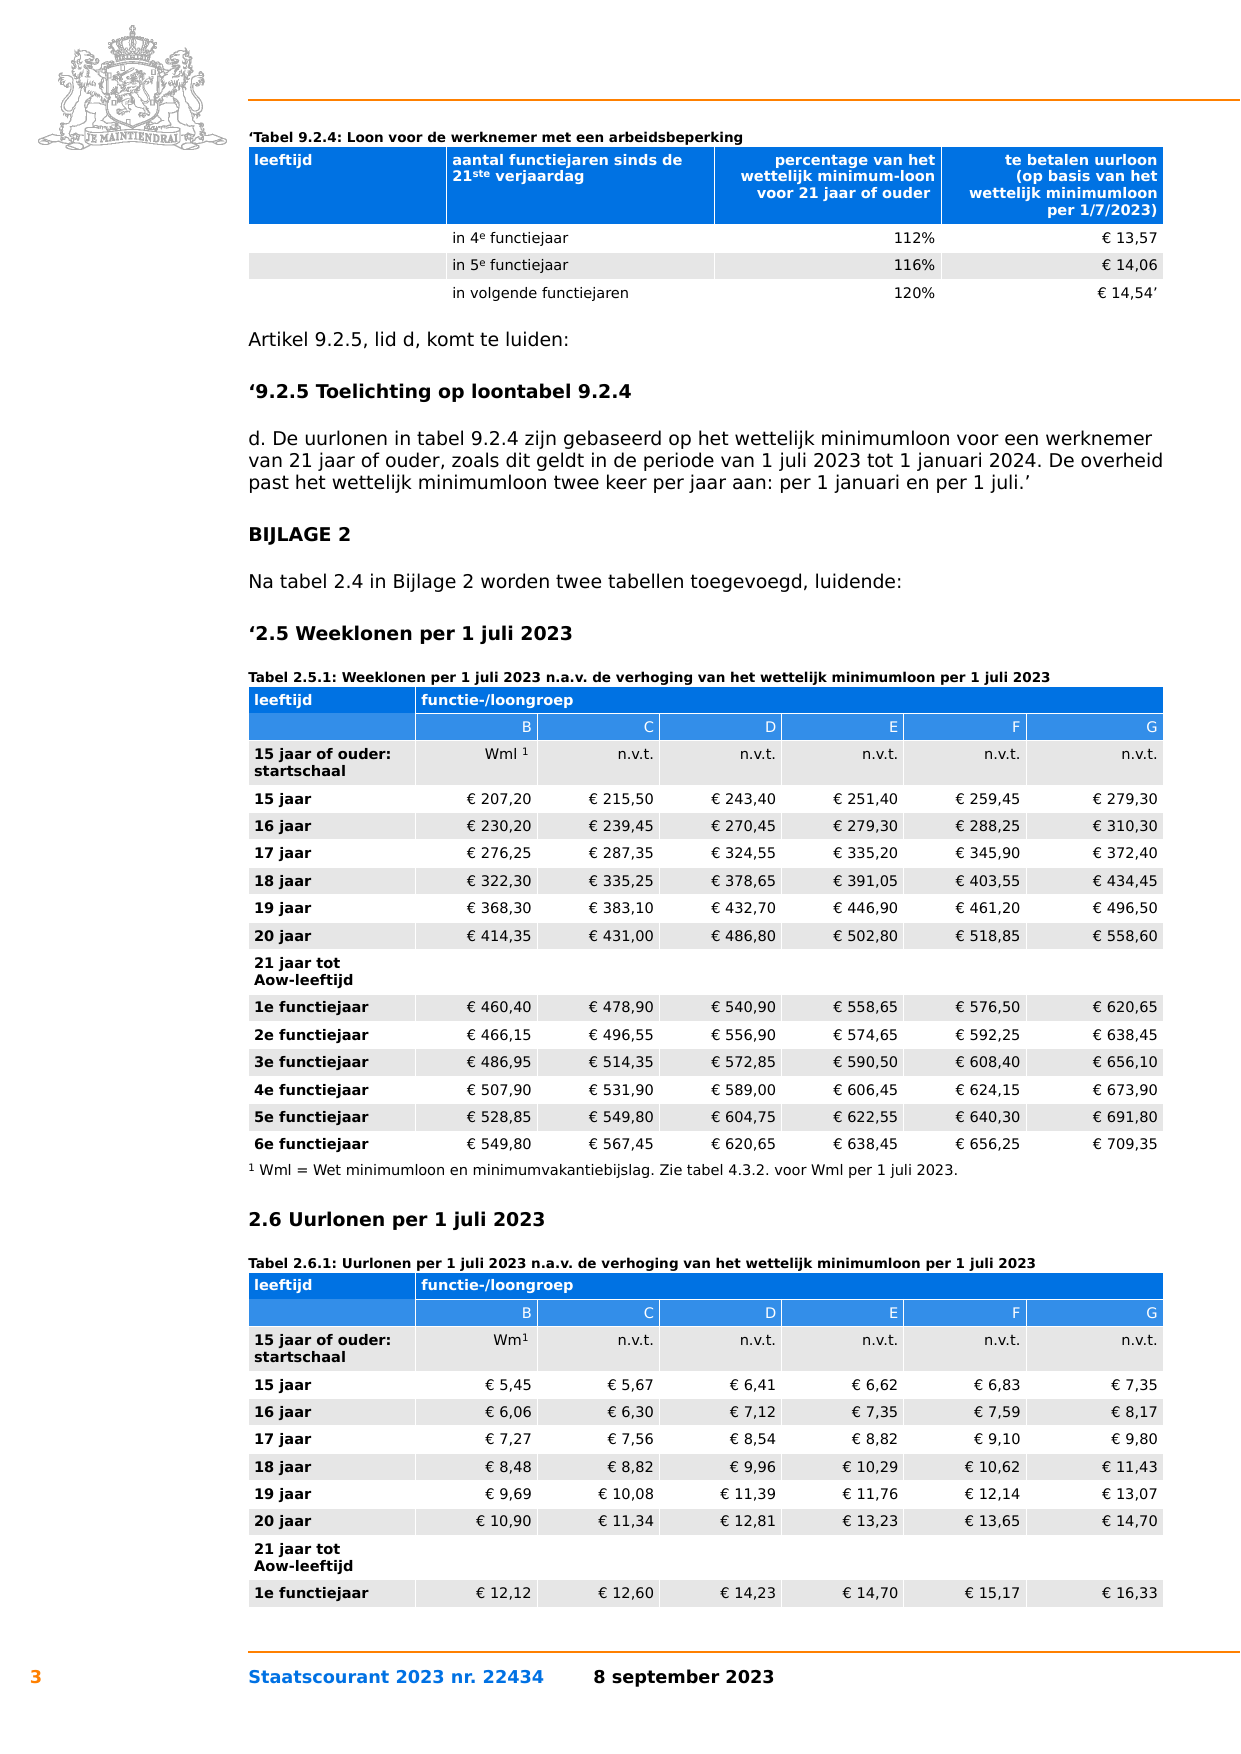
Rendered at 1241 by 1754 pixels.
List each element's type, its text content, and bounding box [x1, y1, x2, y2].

table_cell n.v.t. [782, 741, 903, 785]
table_cell 19 jaar [249, 1481, 415, 1508]
table_cell [904, 1536, 1026, 1579]
table_header ‘Tabel 9.2.4: Loon voor de werknemer met een arbeidsbeperking [248, 130, 1163, 146]
table_cell € 8,82 [538, 1454, 659, 1480]
table_cell 1 Wml = Wet minimumloon en minimumvakantiebijslag. Zie tabel 4.3.2. voor Wml per 1 juli 2023. [248, 1159, 1163, 1179]
table_cell n.v.t. [1027, 741, 1163, 785]
table_cell [249, 225, 446, 251]
table_cell 17 jaar [249, 841, 415, 867]
table_cell € 6,62 [782, 1372, 903, 1398]
table_cell € 549,80 [538, 1104, 659, 1131]
subtitle 2.6 Uurlonen per 1 juli 2023 [248, 1209, 1163, 1231]
table_cell € 9,69 [416, 1481, 537, 1508]
table_cell B [416, 1300, 537, 1326]
table_cell € 540,90 [660, 995, 781, 1021]
table_cell 18 jaar [249, 868, 415, 894]
table_cell € 709,35 [1027, 1132, 1163, 1158]
table_cell 16 jaar [249, 813, 415, 839]
table_cell functie-/loongroep [416, 1273, 1163, 1299]
table_cell € 12,14 [904, 1481, 1026, 1508]
table_cell € 572,85 [660, 1049, 781, 1076]
text d. De uurlonen in tabel 9.2.4 zijn gebaseerd op het wettelijk minimumloon voor een werknemer van 21 jaar of ouder, zoals dit geldt in de periode van 1 juli 2023 tot 1 januari 2024. De overheid past het wettelijk minimumloon twee keer per jaar aan: per 1 januari en per 1 juli.’ [248, 428, 1163, 494]
table_cell € 12,60 [538, 1580, 659, 1607]
table_cell € 622,55 [782, 1104, 903, 1131]
table_cell 15 jaar [249, 786, 415, 812]
table_cell € 215,50 [538, 786, 659, 812]
table_cell n.v.t. [782, 1327, 903, 1371]
table_cell € 606,45 [782, 1077, 903, 1103]
table_cell 18 jaar [249, 1454, 415, 1480]
table_cell € 251,40 [782, 786, 903, 812]
table_cell € 7,12 [660, 1399, 781, 1425]
table_cell 15 jaar of ouder: startschaal [249, 741, 415, 785]
table_cell € 6,83 [904, 1372, 1026, 1398]
table_cell € 239,45 [538, 813, 659, 839]
table_cell E [782, 714, 903, 740]
table_cell 112% [715, 225, 941, 251]
table_cell F [904, 1300, 1026, 1326]
table_cell € 589,00 [660, 1077, 781, 1103]
table_cell € 7,35 [1027, 1372, 1163, 1398]
table_cell € 13,07 [1027, 1481, 1163, 1508]
table_cell € 324,55 [660, 841, 781, 867]
table_cell € 432,70 [660, 895, 781, 922]
table_cell € 243,40 [660, 786, 781, 812]
table_cell € 10,62 [904, 1454, 1026, 1480]
table_cell n.v.t. [904, 1327, 1026, 1371]
table_cell € 15,17 [904, 1580, 1026, 1607]
table_cell € 11,43 [1027, 1454, 1163, 1480]
table_cell € 310,30 [1027, 813, 1163, 839]
table_cell € 383,10 [538, 895, 659, 922]
table_cell € 6,30 [538, 1399, 659, 1425]
table_cell 21 jaar tot Aow-leeftijd [249, 950, 781, 993]
table_cell € 673,90 [1027, 1077, 1163, 1103]
table_cell 15 jaar of ouder: startschaal [249, 1327, 415, 1371]
table_cell € 14,70 [782, 1580, 903, 1607]
table_cell [782, 950, 903, 993]
table_header Tabel 2.6.1: Uurlonen per 1 juli 2023 n.a.v. de verhoging van het wettelijk minimumloon per 1 juli 2023 [248, 1256, 1163, 1271]
table_cell € 496,55 [538, 1022, 659, 1048]
subtitle BIJLAGE 2 [248, 524, 1163, 546]
table_cell € 624,15 [904, 1077, 1026, 1103]
table_cell € 558,65 [782, 995, 903, 1021]
table_cell € 414,35 [416, 923, 537, 949]
table_cell D [660, 714, 781, 740]
table_cell € 270,45 [660, 813, 781, 839]
table_cell € 431,00 [538, 923, 659, 949]
table_cell € 322,30 [416, 868, 537, 894]
table_cell € 7,35 [782, 1399, 903, 1425]
table_cell 15 jaar [249, 1372, 415, 1398]
table_cell € 620,65 [660, 1132, 781, 1158]
table_cell € 403,55 [904, 868, 1026, 894]
table_cell € 12,12 [416, 1580, 537, 1607]
table_cell € 5,45 [416, 1372, 537, 1398]
table_cell € 8,17 [1027, 1399, 1163, 1425]
table_cell € 638,45 [782, 1132, 903, 1158]
table_cell € 6,41 [660, 1372, 781, 1398]
table_cell € 556,90 [660, 1022, 781, 1048]
table_cell € 5,67 [538, 1372, 659, 1398]
table_cell C [538, 1300, 659, 1326]
table_cell € 461,20 [904, 895, 1026, 922]
table_cell € 656,25 [904, 1132, 1026, 1158]
table_cell n.v.t. [538, 1327, 659, 1371]
table_cell 120% [715, 280, 941, 306]
table_cell € 13,23 [782, 1509, 903, 1535]
table_cell € 608,40 [904, 1049, 1026, 1076]
table_cell € 8,82 [782, 1426, 903, 1453]
table_cell € 656,10 [1027, 1049, 1163, 1076]
table_cell € 279,30 [1027, 786, 1163, 812]
table_cell € 11,76 [782, 1481, 903, 1508]
table_cell € 486,95 [416, 1049, 537, 1076]
table_cell 5e functiejaar [249, 1104, 415, 1131]
table_cell € 7,56 [538, 1426, 659, 1453]
table_cell € 531,90 [538, 1077, 659, 1103]
table_cell € 372,40 [1027, 841, 1163, 867]
table_cell n.v.t. [1027, 1327, 1163, 1371]
table_cell leeftijd [249, 687, 415, 713]
table_cell F [904, 714, 1026, 740]
table_cell aantal functiejaren sinds de 21ste verjaardag [447, 147, 714, 224]
table_cell € 514,35 [538, 1049, 659, 1076]
table_cell € 567,45 [538, 1132, 659, 1158]
text Artikel 9.2.5, lid d, komt te luiden: [248, 329, 1163, 351]
table_cell 4e functiejaar [249, 1077, 415, 1103]
table_cell te betalen uurloon (op basis van het wettelijk minimumloon per 1/7/2023) [942, 147, 1163, 224]
table_cell B [416, 714, 537, 740]
table_cell G [1027, 714, 1163, 740]
table_cell € 8,48 [416, 1454, 537, 1480]
table_cell € 287,35 [538, 841, 659, 867]
table_cell leeftijd [249, 1273, 415, 1299]
table_cell € 279,30 [782, 813, 903, 839]
table_cell in 5e functiejaar [447, 253, 714, 279]
table_cell € 528,85 [416, 1104, 537, 1131]
table_cell € 368,30 [416, 895, 537, 922]
table_cell € 9,96 [660, 1454, 781, 1480]
table_cell n.v.t. [538, 741, 659, 785]
table_cell € 14,70 [1027, 1509, 1163, 1535]
picture [38, 25, 227, 150]
table_cell € 16,33 [1027, 1580, 1163, 1607]
table_cell 16 jaar [249, 1399, 415, 1425]
table_cell 19 jaar [249, 895, 415, 922]
table_cell € 8,54 [660, 1426, 781, 1453]
table_cell € 14,54’ [942, 280, 1163, 306]
table_cell € 230,20 [416, 813, 537, 839]
table_cell 6e functiejaar [249, 1132, 415, 1158]
table_cell € 496,50 [1027, 895, 1163, 922]
table_cell € 604,75 [660, 1104, 781, 1131]
table_cell € 576,50 [904, 995, 1026, 1021]
text Na tabel 2.4 in Bijlage 2 worden twee tabellen toegevoegd, luidende: [248, 571, 1163, 593]
table_cell [249, 253, 446, 279]
table_cell € 10,90 [416, 1509, 537, 1535]
table_cell E [782, 1300, 903, 1326]
table_cell € 10,29 [782, 1454, 903, 1480]
table_cell € 549,80 [416, 1132, 537, 1158]
table_header Tabel 2.5.1: Weeklonen per 1 juli 2023 n.a.v. de verhoging van het wettelijk minimumloon per 1 juli 2023 [248, 670, 1163, 686]
table_cell n.v.t. [904, 741, 1026, 785]
table_cell € 288,25 [904, 813, 1026, 839]
table_cell [904, 950, 1026, 993]
table_cell € 207,20 [416, 786, 537, 812]
table_cell [1027, 1536, 1163, 1579]
table_cell [249, 280, 446, 306]
table_cell € 691,80 [1027, 1104, 1163, 1131]
table_cell € 391,05 [782, 868, 903, 894]
table_cell € 9,80 [1027, 1426, 1163, 1453]
table_cell € 592,25 [904, 1022, 1026, 1048]
table_cell 2e functiejaar [249, 1022, 415, 1048]
table_cell € 335,20 [782, 841, 903, 867]
table_cell € 6,06 [416, 1399, 537, 1425]
table_cell G [1027, 1300, 1163, 1326]
table_cell 17 jaar [249, 1426, 415, 1453]
table_cell Wml 1 [416, 741, 537, 785]
subtitle ‘2.5 Weeklonen per 1 juli 2023 [248, 623, 1163, 645]
table_cell C [538, 714, 659, 740]
table_cell functie-/loongroep [416, 687, 1163, 713]
table_cell € 378,65 [660, 868, 781, 894]
table_cell 116% [715, 253, 941, 279]
table_cell € 640,30 [904, 1104, 1026, 1131]
table_cell € 13,57 [942, 225, 1163, 251]
table_cell € 259,45 [904, 786, 1026, 812]
table_cell € 620,65 [1027, 995, 1163, 1021]
table_cell n.v.t. [660, 741, 781, 785]
table_cell € 7,27 [416, 1426, 537, 1453]
table_cell 20 jaar [249, 923, 415, 949]
table_cell € 574,65 [782, 1022, 903, 1048]
table_cell D [660, 1300, 781, 1326]
table_cell € 466,15 [416, 1022, 537, 1048]
table_cell [1027, 950, 1163, 993]
table_cell 1e functiejaar [249, 1580, 415, 1607]
table_cell € 558,60 [1027, 923, 1163, 949]
table_cell in volgende functiejaren [447, 280, 714, 306]
table_cell 1e functiejaar [249, 995, 415, 1021]
table_cell € 460,40 [416, 995, 537, 1021]
table_cell leeftijd [249, 147, 446, 224]
table_cell € 434,45 [1027, 868, 1163, 894]
table_cell € 518,85 [904, 923, 1026, 949]
table_cell € 446,90 [782, 895, 903, 922]
table_cell € 11,39 [660, 1481, 781, 1508]
table_cell in 4e functiejaar [447, 225, 714, 251]
table_cell € 14,23 [660, 1580, 781, 1607]
table_cell € 14,06 [942, 253, 1163, 279]
table_cell n.v.t. [660, 1327, 781, 1371]
table_cell € 486,80 [660, 923, 781, 949]
table_cell 3e functiejaar [249, 1049, 415, 1076]
table_cell percentage van het wettelijk minimum-loon voor 21 jaar of ouder [715, 147, 941, 224]
table_cell € 478,90 [538, 995, 659, 1021]
table_cell € 7,59 [904, 1399, 1026, 1425]
table_cell € 9,10 [904, 1426, 1026, 1453]
table_cell € 10,08 [538, 1481, 659, 1508]
table_cell € 11,34 [538, 1509, 659, 1535]
table_cell € 12,81 [660, 1509, 781, 1535]
table_cell € 590,50 [782, 1049, 903, 1076]
table_cell Wm1 [416, 1327, 537, 1371]
table_cell € 507,90 [416, 1077, 537, 1103]
table_cell € 335,25 [538, 868, 659, 894]
subtitle ‘9.2.5 Toelichting op loontabel 9.2.4 [248, 381, 1163, 403]
table_cell € 276,25 [416, 841, 537, 867]
table_cell € 345,90 [904, 841, 1026, 867]
table_cell € 502,80 [782, 923, 903, 949]
table_cell € 13,65 [904, 1509, 1026, 1535]
table_cell 20 jaar [249, 1509, 415, 1535]
table_cell 21 jaar tot Aow-leeftijd [249, 1536, 781, 1579]
table_cell € 638,45 [1027, 1022, 1163, 1048]
table_cell [782, 1536, 903, 1579]
